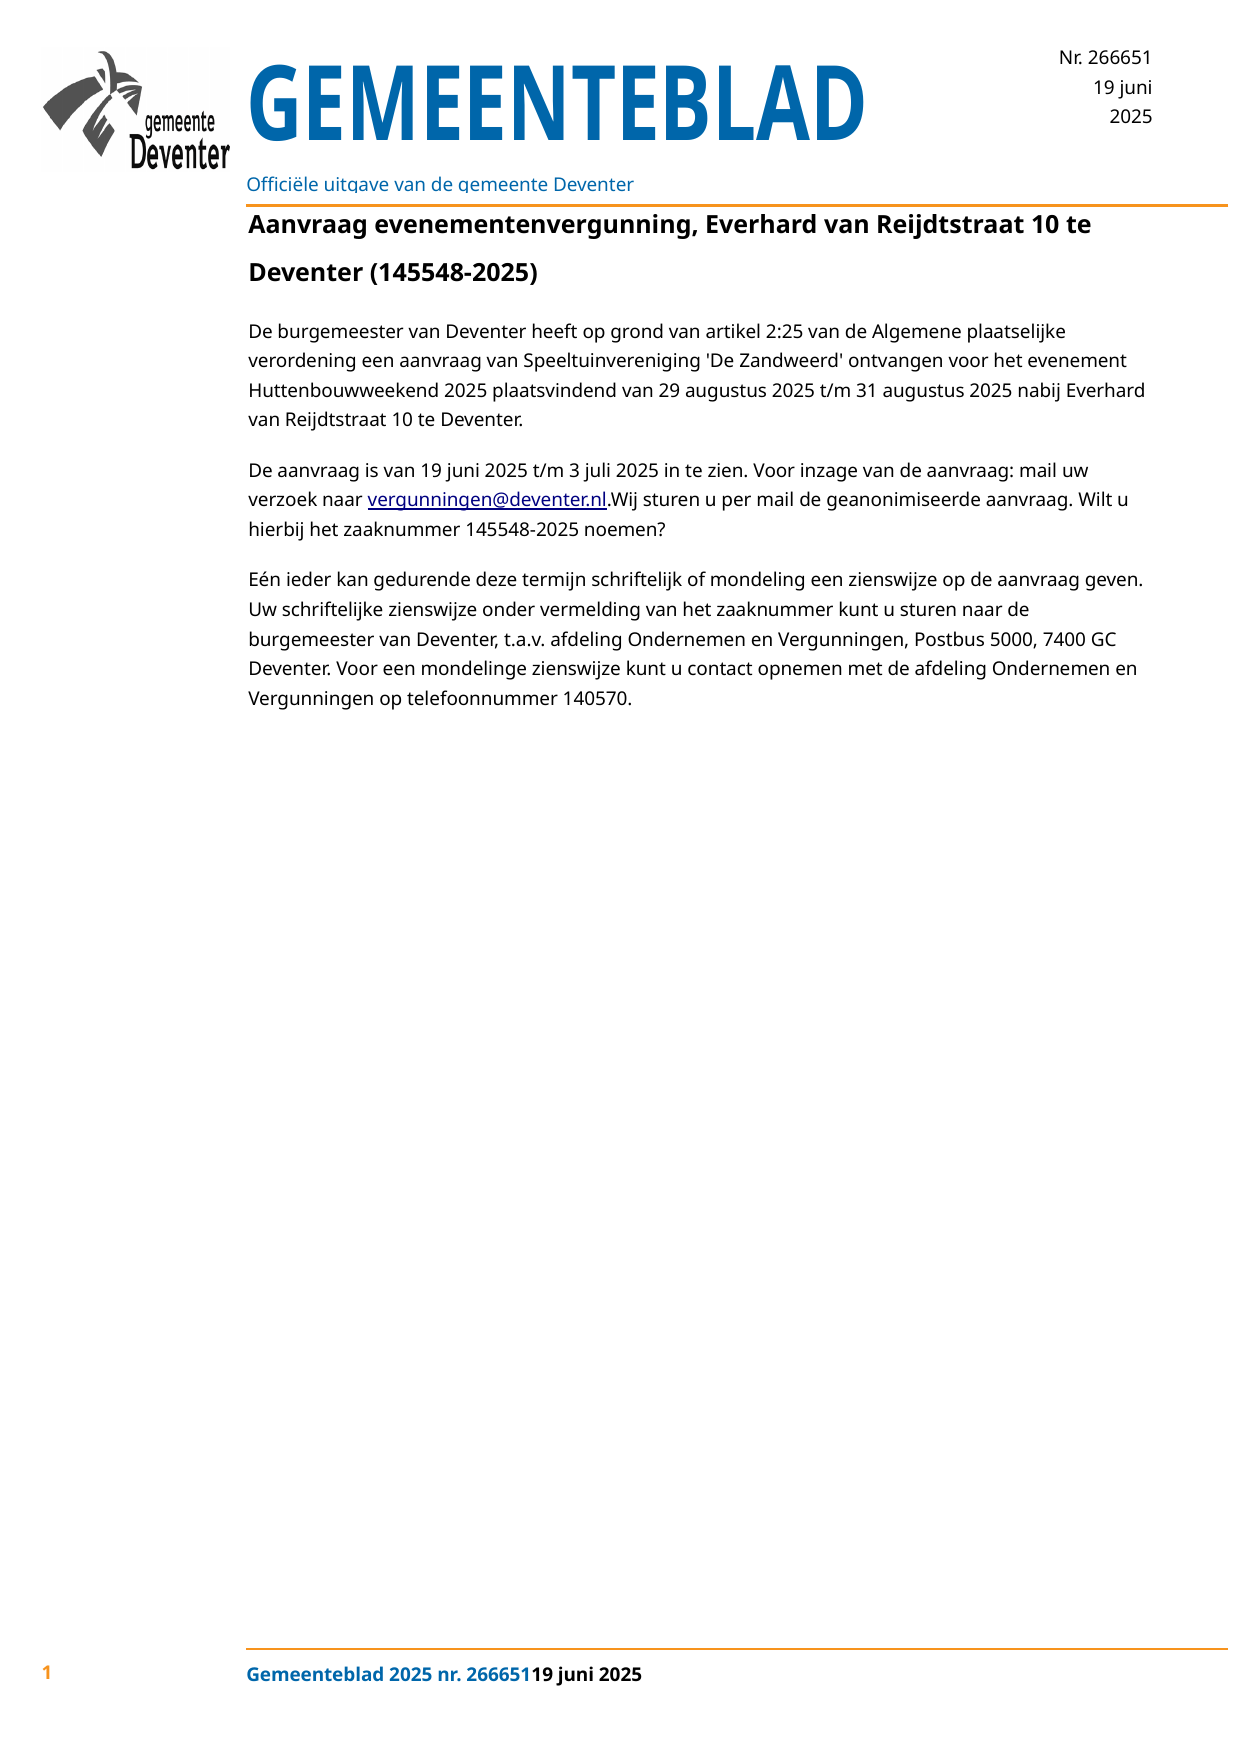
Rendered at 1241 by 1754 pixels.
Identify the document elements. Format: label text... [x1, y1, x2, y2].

text De aanvraag is van 19 juni 2025 t/m 3 juli 2025 in te zien. Voor inzage van de aanvraag: mail uw verzoek naar vergunningen@deventer.nl.Wij sturen u per mail de geanonimiseerde aanvraag. Wilt u hierbij het zaaknummer 145548-2025 noemen? [248, 457, 1152, 542]
text De burgemeester van Deventer heeft op grond van artikel 2:25 van de Algemene plaatselijke verordening een aanvraag van Speeltuinvereniging 'De Zandweerd' ontvangen voor het evenement Huttenbouwweekend 2025 plaatsvindend van 29 augustus 2025 t/m 31 augustus 2025 nabij Everhard van Reijdtstraat 10 te Deventer. [248, 318, 1152, 432]
text Aanvraag evenementenvergunning, Everhard van Reijdtstraat 10 te Deventer (145548-2025) [248, 207, 1152, 288]
text Eén ieder kan gedurende deze termijn schriftelijk of mondeling een zienswijze op de aanvraag geven. Uw schriftelijke zienswijze onder vermelding van het zaaknummer kunt u sturen naar de burgemeester van Deventer, t.a.v. afdeling Ondernemen en Vergunningen, Postbus 5000, 7400 GC Deventer. Voor een mondelinge zienswijze kunt u contact opnemen met de afdeling Ondernemen en Vergunningen op telefoonnummer 140570. [248, 567, 1152, 711]
picture [41, 47, 231, 172]
